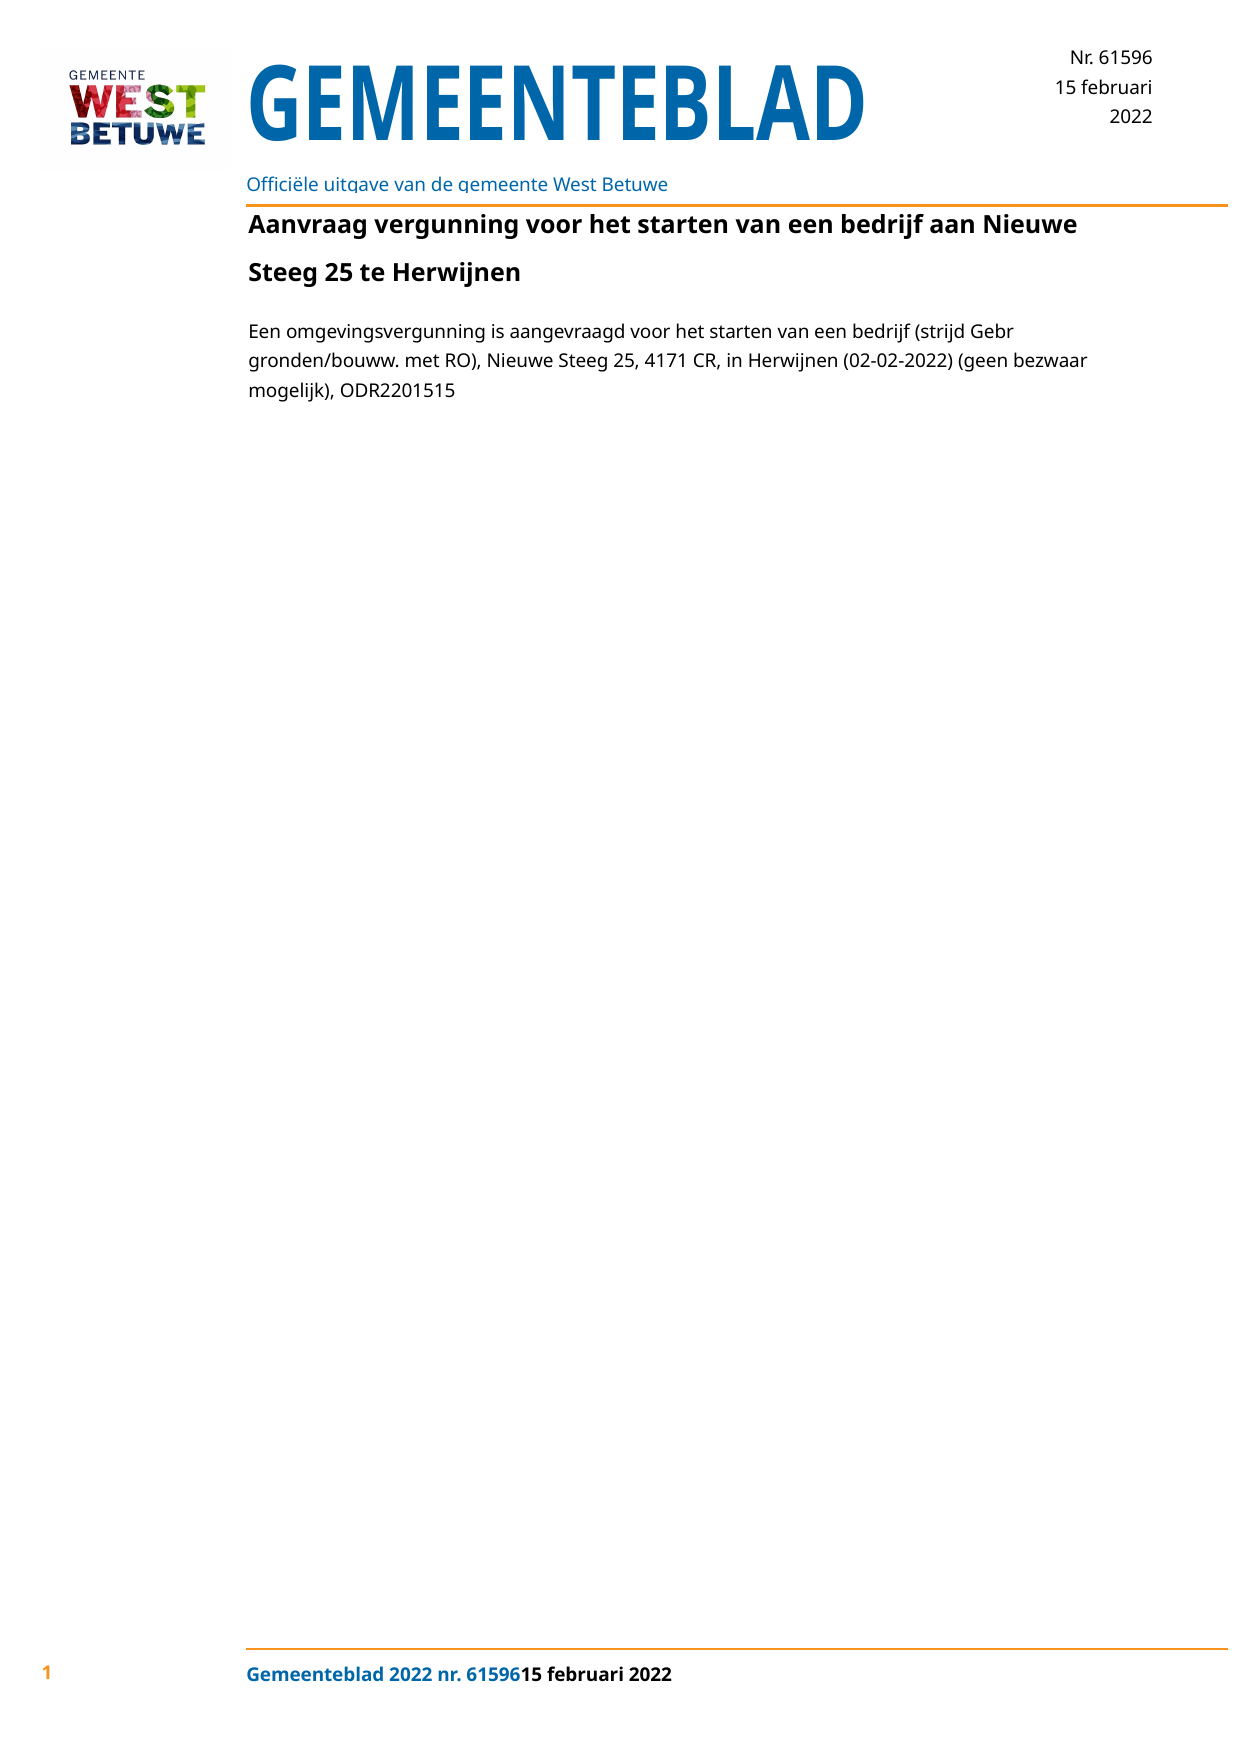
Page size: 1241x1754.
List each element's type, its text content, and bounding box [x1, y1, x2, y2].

text Aanvraag vergunning voor het starten van een bedrijf aan Nieuwe Steeg 25 te Herwijnen [248, 207, 1152, 288]
picture [41, 47, 231, 172]
text Een omgevingsvergunning is aangevraagd voor het starten van een bedrijf (strijd Gebr gronden/bouww. met RO), Nieuwe Steeg 25, 4171 CR, in Herwijnen (02-02-2022) (geen bezwaar mogelijk), ODR2201515 [248, 318, 1152, 403]
